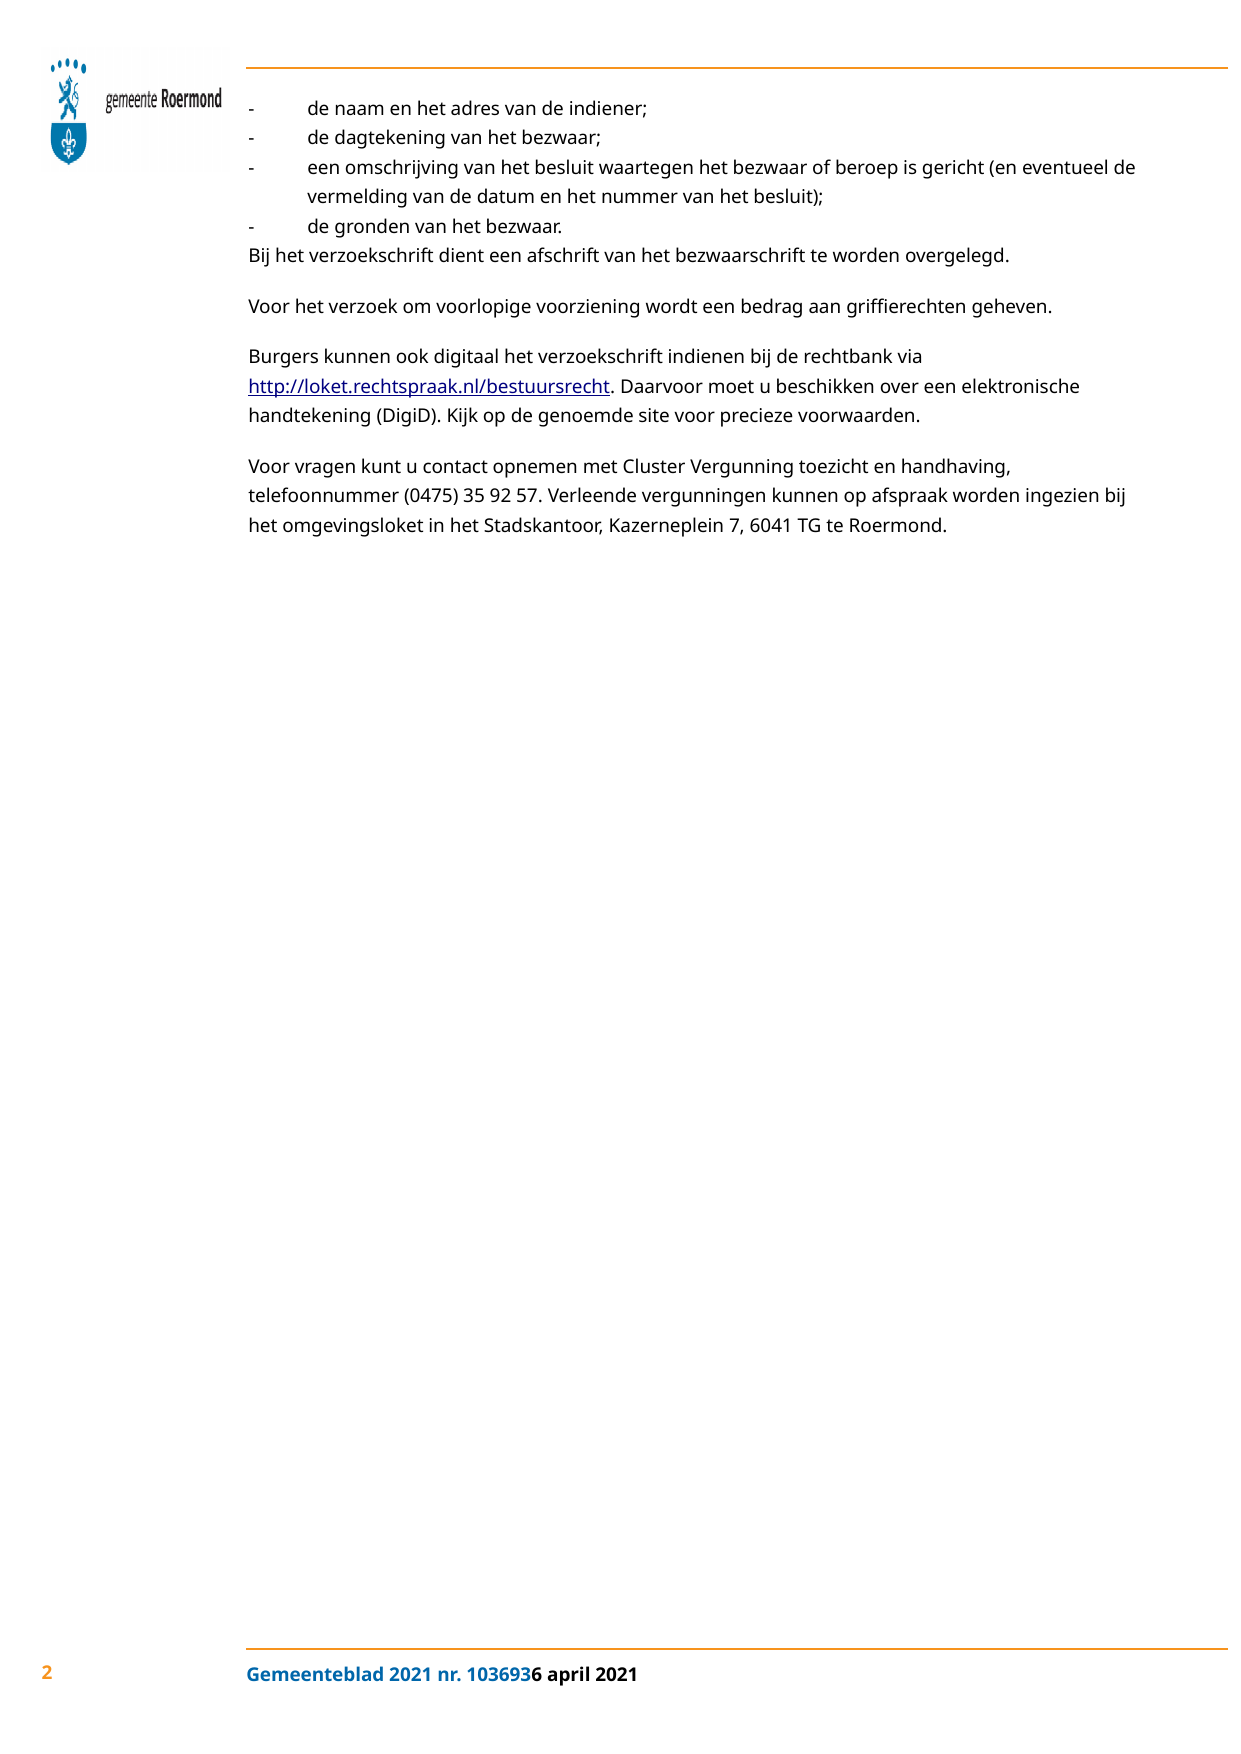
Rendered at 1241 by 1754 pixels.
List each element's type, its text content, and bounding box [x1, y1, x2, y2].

picture [41, 47, 231, 172]
list de dagtekening van het bezwaar; [248, 124, 1152, 150]
text Bij het verzoekschrift dient een afschrift van het bezwaarschrift te worden overgelegd. [248, 243, 1152, 268]
text Voor het verzoek om voorlopige voorziening wordt een bedrag aan griffierechten geheven. [248, 293, 1152, 319]
text Burgers kunnen ook digitaal het verzoekschrift indienen bij de rechtbank via http://loket.rechtspraak.nl/bestuursrecht. Daarvoor moet u beschikken over een elektronische handtekening (DigiD). Kijk op de genoemde site voor precieze voorwaarden. [248, 343, 1152, 428]
text Voor vragen kunt u contact opnemen met Cluster Vergunning toezicht en handhaving, telefoonnummer (0475) 35 92 57. Verleende vergunningen kunnen op afspraak worden ingezien bij het omgevingsloket in het Stadskantoor, Kazerneplein 7, 6041 TG te Roermond. [248, 453, 1152, 538]
list een omschrijving van het besluit waartegen het bezwaar of beroep is gericht (en eventueel de vermelding van de datum en het nummer van het besluit); [248, 154, 1152, 209]
list de gronden van het bezwaar. [248, 213, 1152, 239]
list de naam en het adres van de indiener; [248, 95, 1152, 121]
